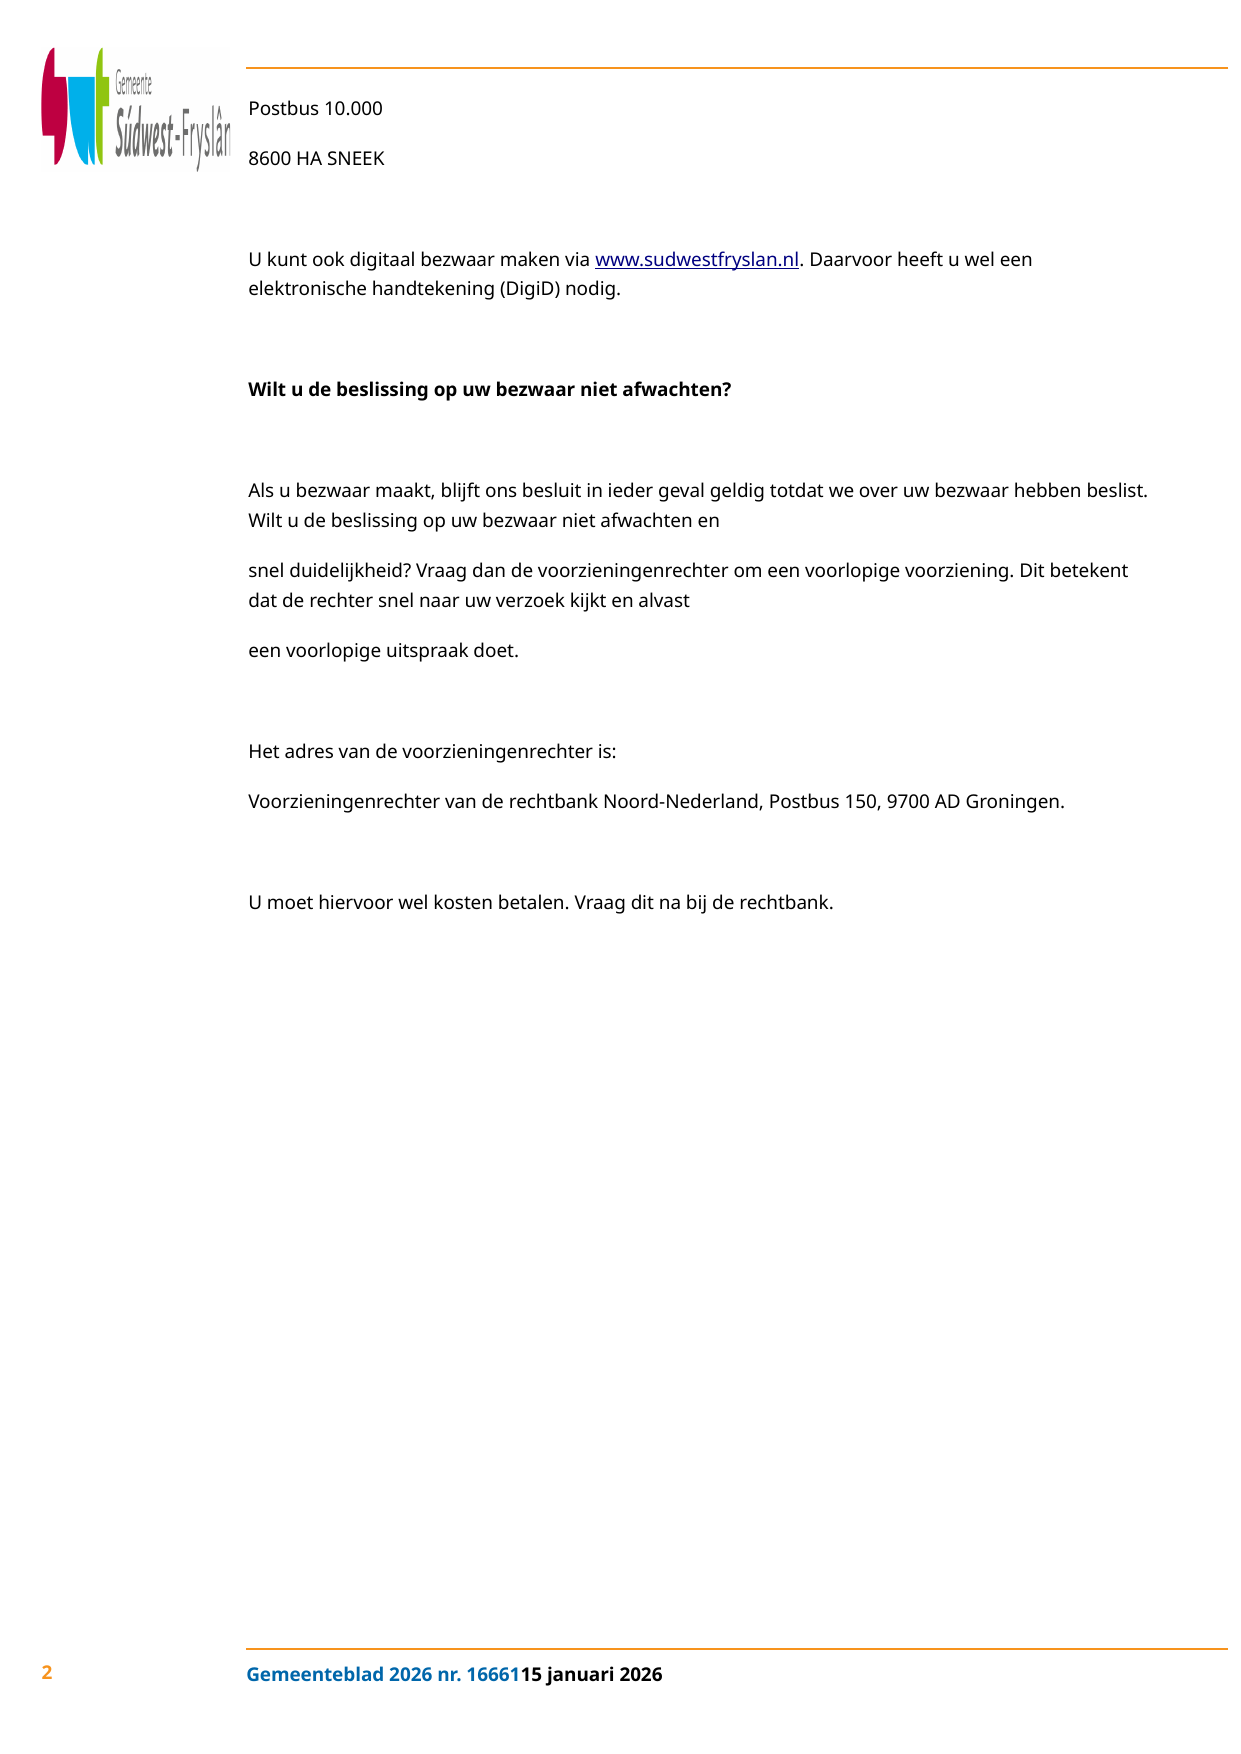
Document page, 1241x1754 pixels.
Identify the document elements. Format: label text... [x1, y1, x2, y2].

text U moet hiervoor wel kosten betalen. Vraag dit na bij de rechtbank. [248, 889, 1152, 915]
text Voorzieningenrechter van de rechtbank Noord-Nederland, Postbus 150, 9700 AD Groningen. [248, 788, 1152, 814]
text Het adres van de voorzieningenrechter is: [248, 738, 1152, 764]
text Wilt u de beslissing op uw bezwaar niet afwachten? [248, 376, 1152, 402]
picture [41, 47, 231, 172]
text U kunt ook digitaal bezwaar maken via www.sudwestfryslan.nl. Daarvoor heeft u wel een elektronische handtekening (DigiD) nodig. [248, 246, 1152, 301]
text een voorlopige uitspraak doet. [248, 637, 1152, 663]
text Als u bezwaar maakt, blijft ons besluit in ieder geval geldig totdat we over uw bezwaar hebben beslist. Wilt u de beslissing op uw bezwaar niet afwachten en [248, 477, 1152, 533]
text Postbus 10.000 [248, 95, 1152, 121]
text snel duidelijkheid? Vraag dan de voorzieningenrechter om een voorlopige voorziening. Dit betekent dat de rechter snel naar uw verzoek kijkt en alvast [248, 557, 1152, 613]
text 8600 HA SNEEK [248, 145, 1152, 171]
